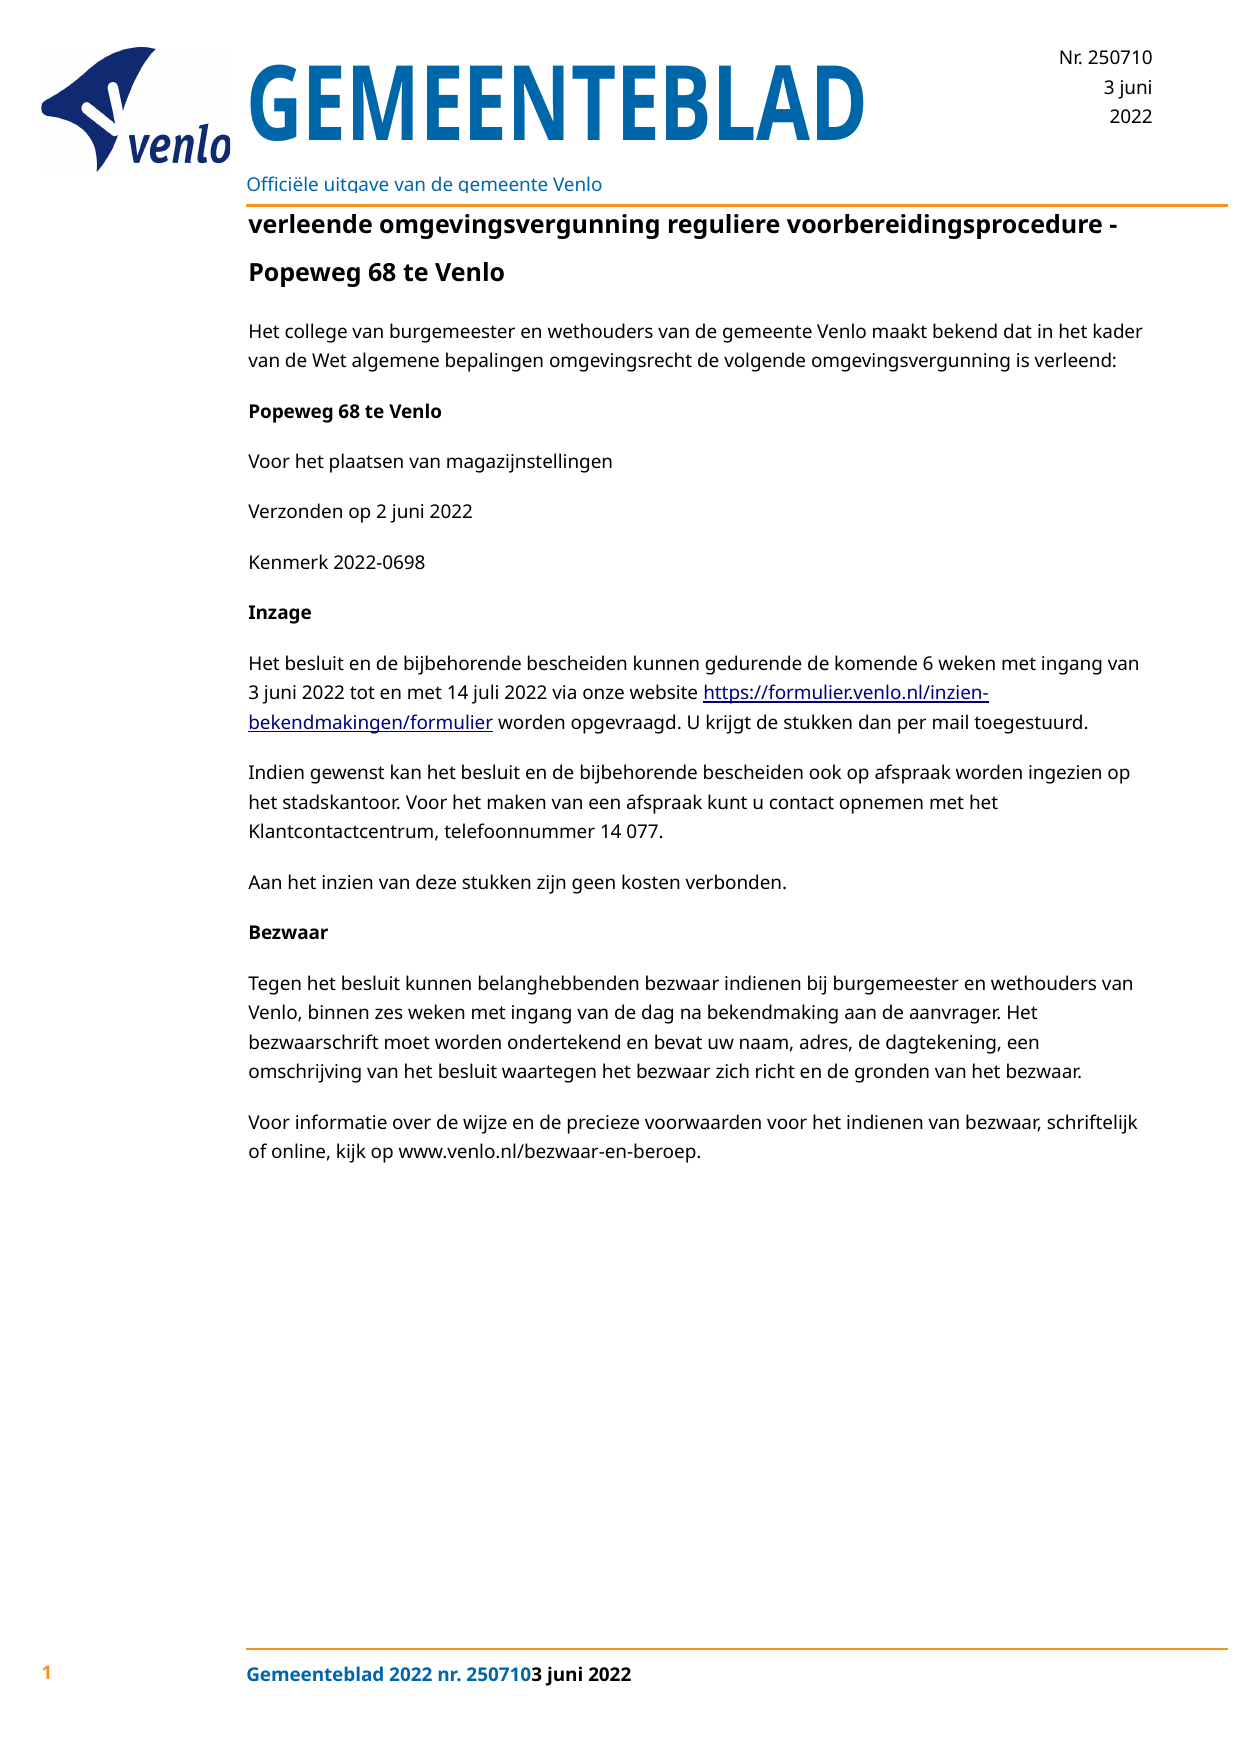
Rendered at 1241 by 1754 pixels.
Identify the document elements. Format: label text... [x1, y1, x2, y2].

text Aan het inzien van deze stukken zijn geen kosten verbonden. [248, 869, 1152, 895]
picture [41, 47, 231, 172]
text Verzonden op 2 juni 2022 [248, 499, 1152, 524]
text Voor informatie over de wijze en de precieze voorwaarden voor het indienen van bezwaar, schriftelijk of online, kijk op www.venlo.nl/bezwaar-en-beroep. [248, 1109, 1152, 1164]
text Voor het plaatsen van magazijnstellingen [248, 448, 1152, 474]
text verleende omgevingsvergunning reguliere voorbereidingsprocedure - Popeweg 68 te Venlo [248, 207, 1152, 288]
text Het besluit en de bijbehorende bescheiden kunnen gedurende de komende 6 weken met ingang van 3 juni 2022 tot en met 14 juli 2022 via onze website https://formulier.venlo.nl/inzien-bekendmakingen/formulier worden opgevraagd. U krijgt de stukken dan per mail toegestuurd. [248, 650, 1152, 735]
text Indien gewenst kan het besluit en de bijbehorende bescheiden ook op afspraak worden ingezien op het stadskantoor. Voor het maken van een afspraak kunt u contact opnemen met het Klantcontactcentrum, telefoonnummer 14 077. [248, 759, 1152, 844]
text Tegen het besluit kunnen belanghebbenden bezwaar indienen bij burgemeester en wethouders van Venlo, binnen zes weken met ingang van de dag na bekendmaking aan de aanvrager. Het bezwaarschrift moet worden ondertekend en bevat uw naam, adres, de dagtekening, een omschrijving van het besluit waartegen het bezwaar zich richt en de gronden van het bezwaar. [248, 970, 1152, 1084]
text Inzage [248, 599, 1152, 625]
text Bezwaar [248, 919, 1152, 945]
text Het college van burgemeester en wethouders van de gemeente Venlo maakt bekend dat in het kader van de Wet algemene bepalingen omgevingsrecht de volgende omgevingsvergunning is verleend: [248, 318, 1152, 373]
text Popeweg 68 te Venlo [248, 398, 1152, 424]
text Kenmerk 2022-0698 [248, 549, 1152, 575]
